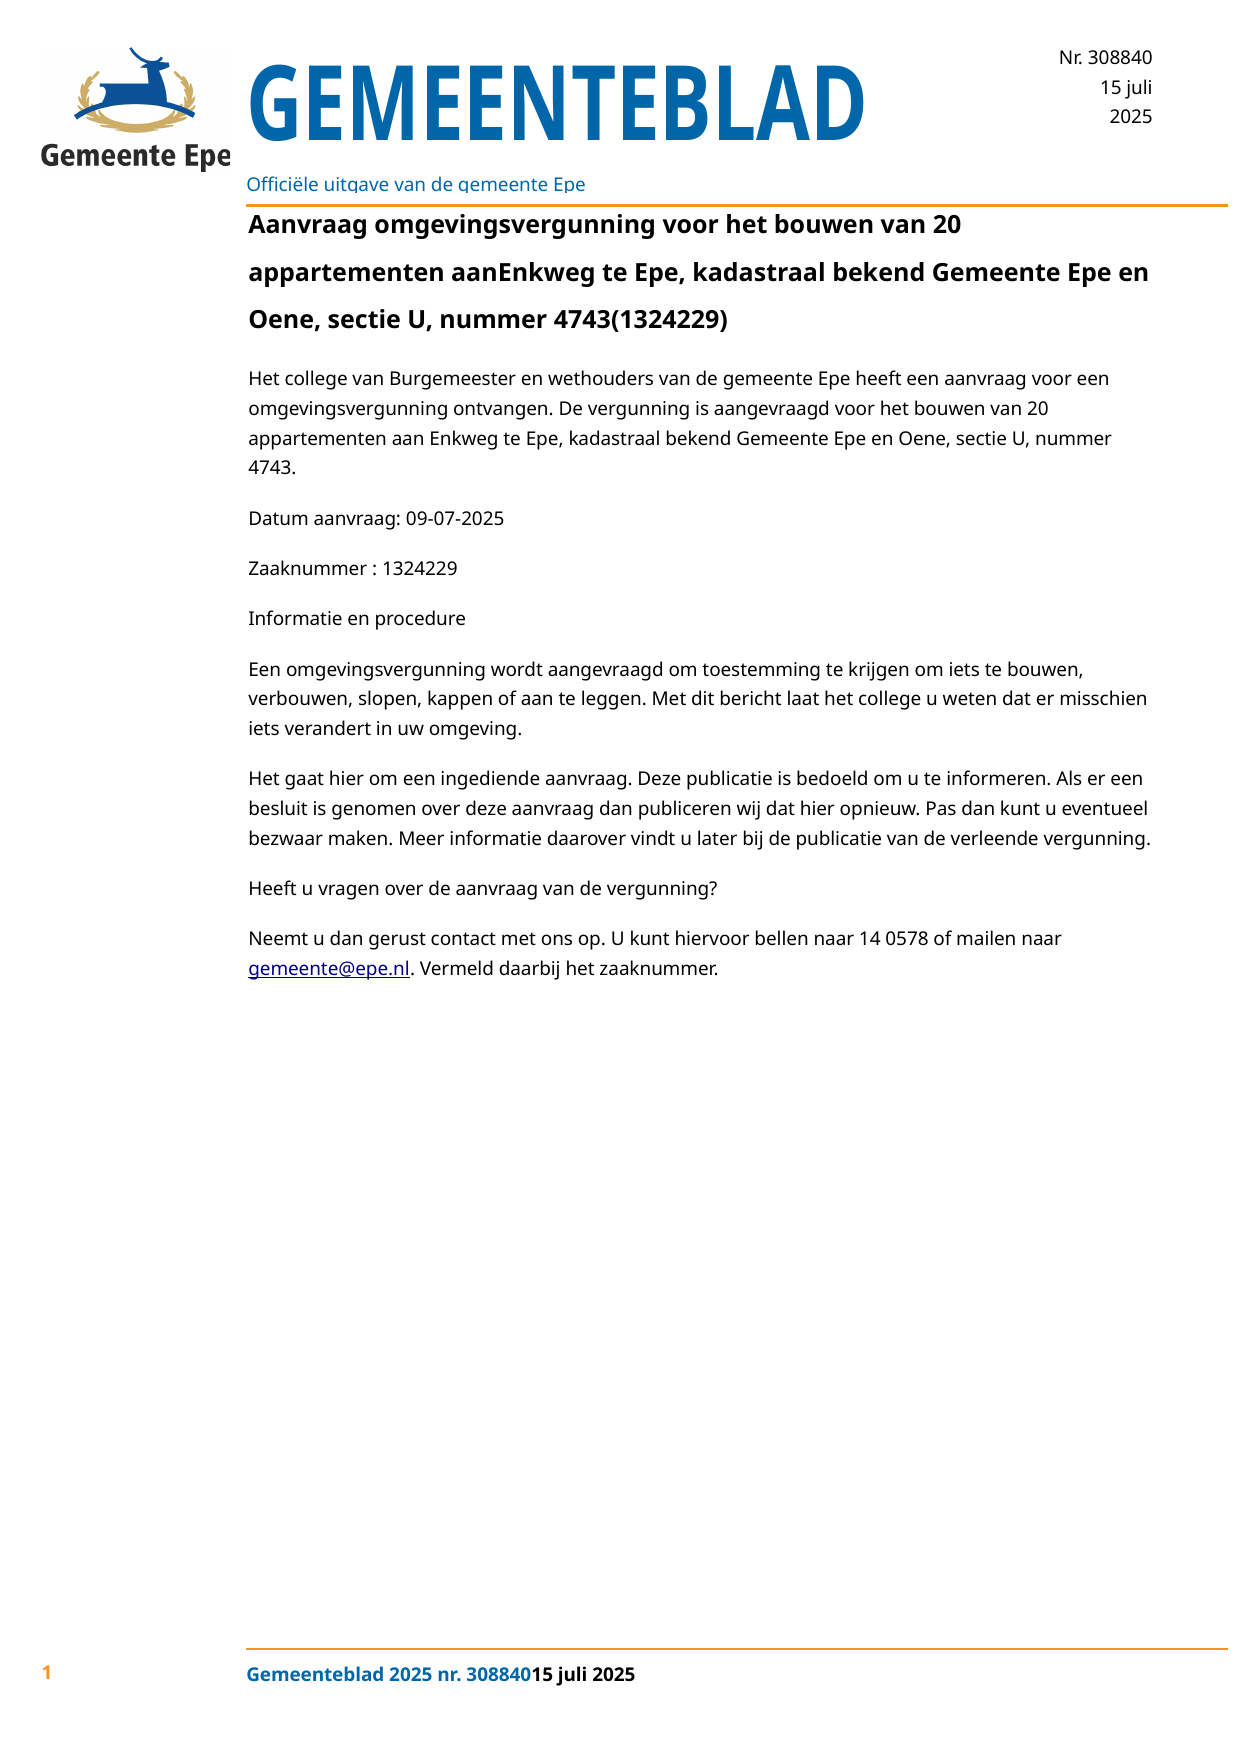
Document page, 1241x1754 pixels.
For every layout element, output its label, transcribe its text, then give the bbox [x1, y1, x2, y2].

text Datum aanvraag: 09-07-2025 [248, 505, 1152, 530]
text Het college van Burgemeester en wethouders van de gemeente Epe heeft een aanvraag voor een omgevingsvergunning ontvangen. De vergunning is aangevraagd voor het bouwen van 20 appartementen aan Enkweg te Epe, kadastraal bekend Gemeente Epe en Oene, sectie U, nummer 4743. [248, 366, 1152, 480]
text Informatie en procedure [248, 606, 1152, 631]
text Zaaknummer : 1324229 [248, 555, 1152, 581]
text Neemt u dan gerust contact met ons op. U kunt hiervoor bellen naar 14 0578 of mailen naar gemeente@epe.nl. Vermeld daarbij het zaaknummer. [248, 926, 1152, 981]
text Een omgevingsvergunning wordt aangevraagd om toestemming te krijgen om iets te bouwen, verbouwen, slopen, kappen of aan te leggen. Met dit bericht laat het college u weten dat er misschien iets verandert in uw omgeving. [248, 656, 1152, 741]
text Het gaat hier om een ingediende aanvraag. Deze publicatie is bedoeld om u te informeren. Als er een besluit is genomen over deze aanvraag dan publiceren wij dat hier opnieuw. Pas dan kunt u eventueel bezwaar maken. Meer informatie daarover vindt u later bij de publicatie van de verleende vergunning. [248, 766, 1152, 850]
text Aanvraag omgevingsvergunning voor het bouwen van 20 appartementen aanEnkweg te Epe, kadastraal bekend Gemeente Epe en Oene, sectie U, nummer 4743(1324229) [248, 207, 1152, 336]
picture [41, 47, 231, 172]
text Heeft u vragen over de aanvraag van de vergunning? [248, 875, 1152, 901]
